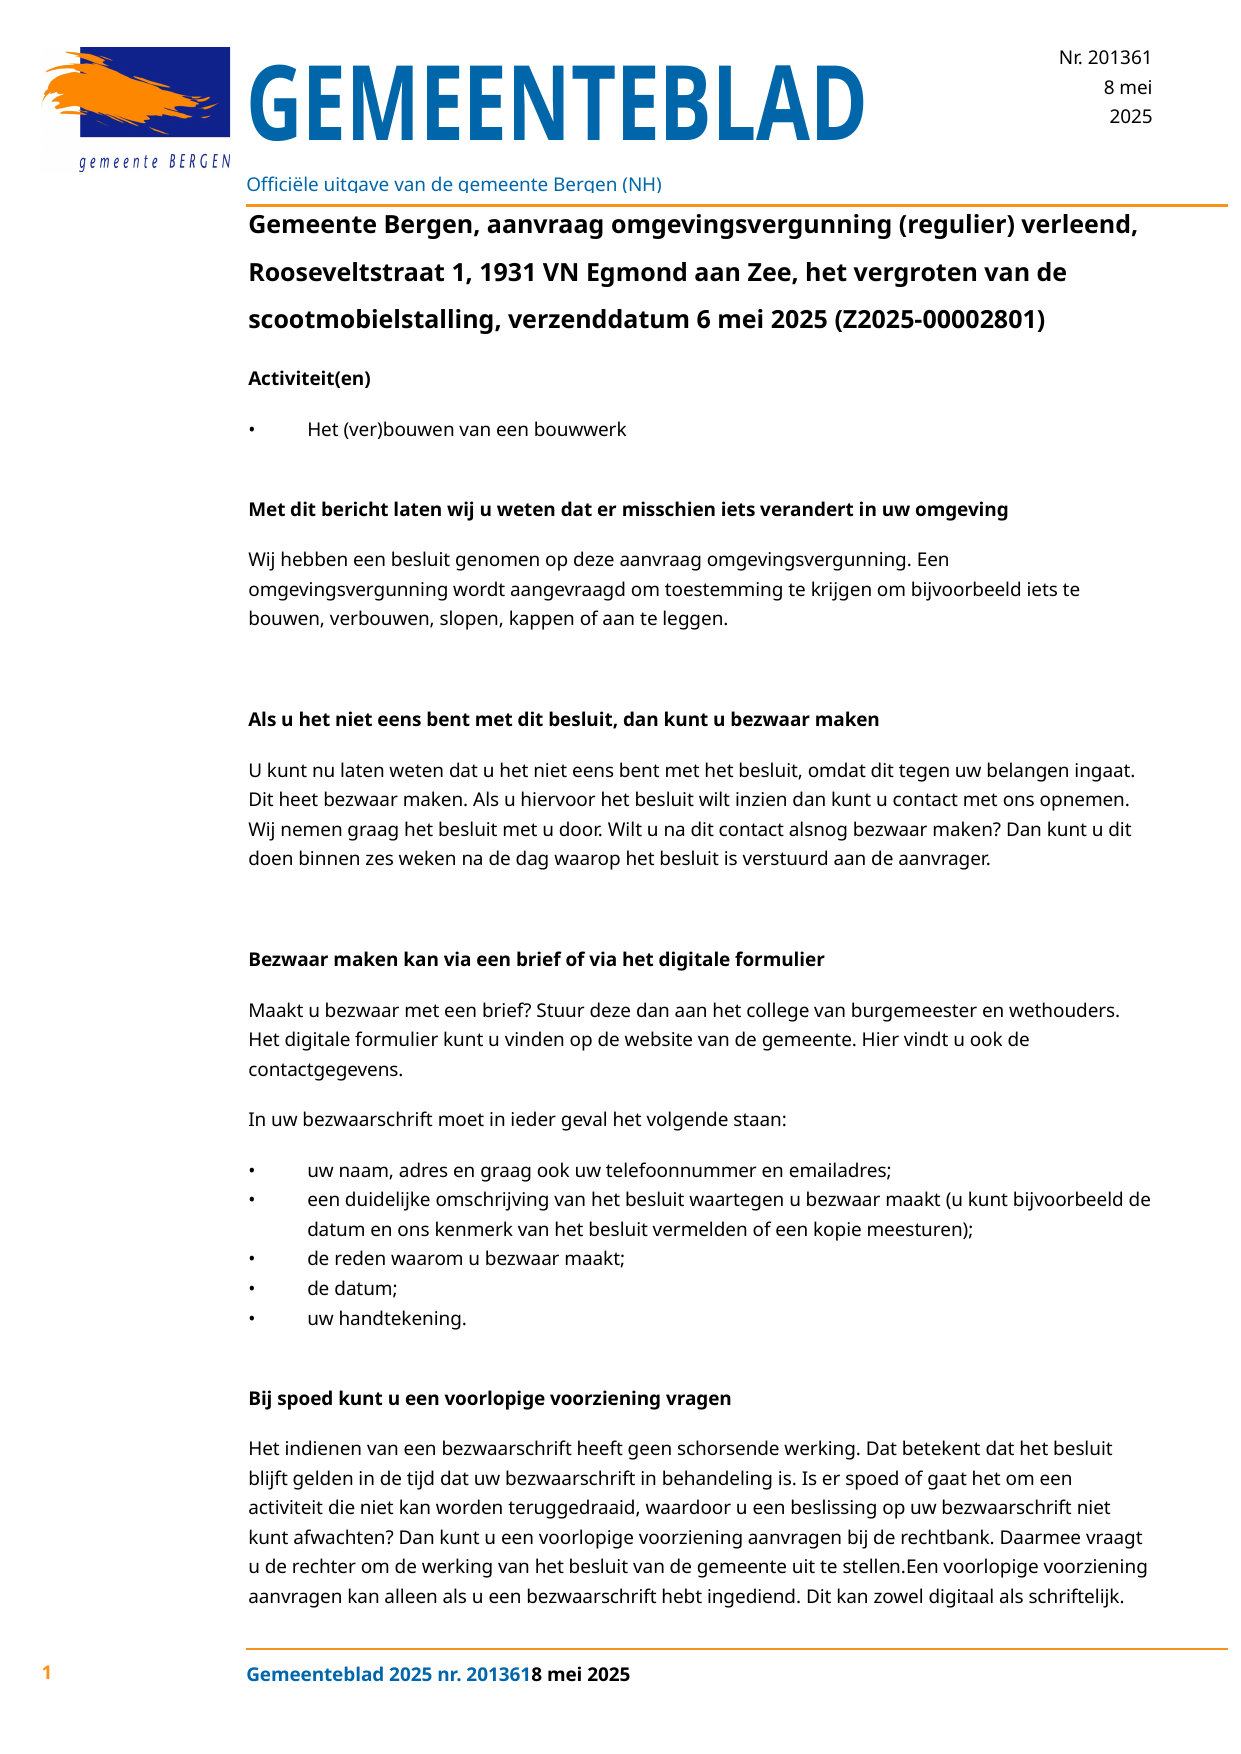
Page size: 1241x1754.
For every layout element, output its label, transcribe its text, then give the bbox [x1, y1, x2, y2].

text Wij hebben een besluit genomen op deze aanvraag omgevingsvergunning. Een omgevingsvergunning wordt aangevraagd om toestemming te krijgen om bijvoorbeeld iets te bouwen, verbouwen, slopen, kappen of aan te leggen. [248, 546, 1152, 631]
list Het (ver)bouwen van een bouwwerk [248, 416, 1152, 442]
text Gemeente Bergen, aanvraag omgevingsvergunning (regulier) verleend, Rooseveltstraat 1, 1931 VN Egmond aan Zee, het vergroten van de scootmobielstalling, verzenddatum 6 mei 2025 (Z2025-00002801) [248, 207, 1152, 336]
list de datum; [248, 1275, 1152, 1301]
text U kunt nu laten weten dat u het niet eens bent met het besluit, omdat dit tegen uw belangen ingaat. Dit heet bezwaar maken. Als u hiervoor het besluit wilt inzien dan kunt u contact met ons opnemen. Wij nemen graag het besluit met u door. Wilt u na dit contact alsnog bezwaar maken? Dan kunt u dit doen binnen zes weken na de dag waarop het besluit is verstuurd aan de aanvrager. [248, 757, 1152, 871]
text Maakt u bezwaar met een brief? Stuur deze dan aan het college van burgemeester en wethouders. Het digitale formulier kunt u vinden op de website van de gemeente. Hier vindt u ook de contactgegevens. [248, 997, 1152, 1082]
text Activiteit(en) [248, 366, 1152, 391]
list de reden waarom u bezwaar maakt; [248, 1246, 1152, 1271]
text In uw bezwaarschrift moet in ieder geval het volgende staan: [248, 1106, 1152, 1132]
picture [41, 47, 231, 172]
list uw naam, adres en graag ook uw telefoonnummer en emailadres; [248, 1157, 1152, 1182]
text Het indienen van een bezwaarschrift heeft geen schorsende werking. Dat betekent dat het besluit blijft gelden in de tijd dat uw bezwaarschrift in behandeling is. Is er spoed of gaat het om een activiteit die niet kan worden teruggedraaid, waardoor u een beslissing op uw bezwaarschrift niet kunt afwachten? Dan kunt u een voorlopige voorziening aanvragen bij de rechtbank. Daarmee vraagt u de rechter om de werking van het besluit van de gemeente uit te stellen.Een voorlopige voorziening aanvragen kan alleen als u een bezwaarschrift hebt ingediend. Dit kan zowel digitaal als schriftelijk. [248, 1435, 1152, 1609]
text Met dit bericht laten wij u weten dat er misschien iets verandert in uw omgeving [248, 496, 1152, 522]
list een duidelijke omschrijving van het besluit waartegen u bezwaar maakt (u kunt bijvoorbeeld de datum en ons kenmerk van het besluit vermelden of een kopie meesturen); [248, 1186, 1152, 1242]
text Als u het niet eens bent met dit besluit, dan kunt u bezwaar maken [248, 706, 1152, 732]
text Bij spoed kunt u een voorlopige voorziening vragen [248, 1385, 1152, 1410]
list uw handtekening. [248, 1305, 1152, 1330]
text Bezwaar maken kan via een brief of via het digitale formulier [248, 946, 1152, 972]
